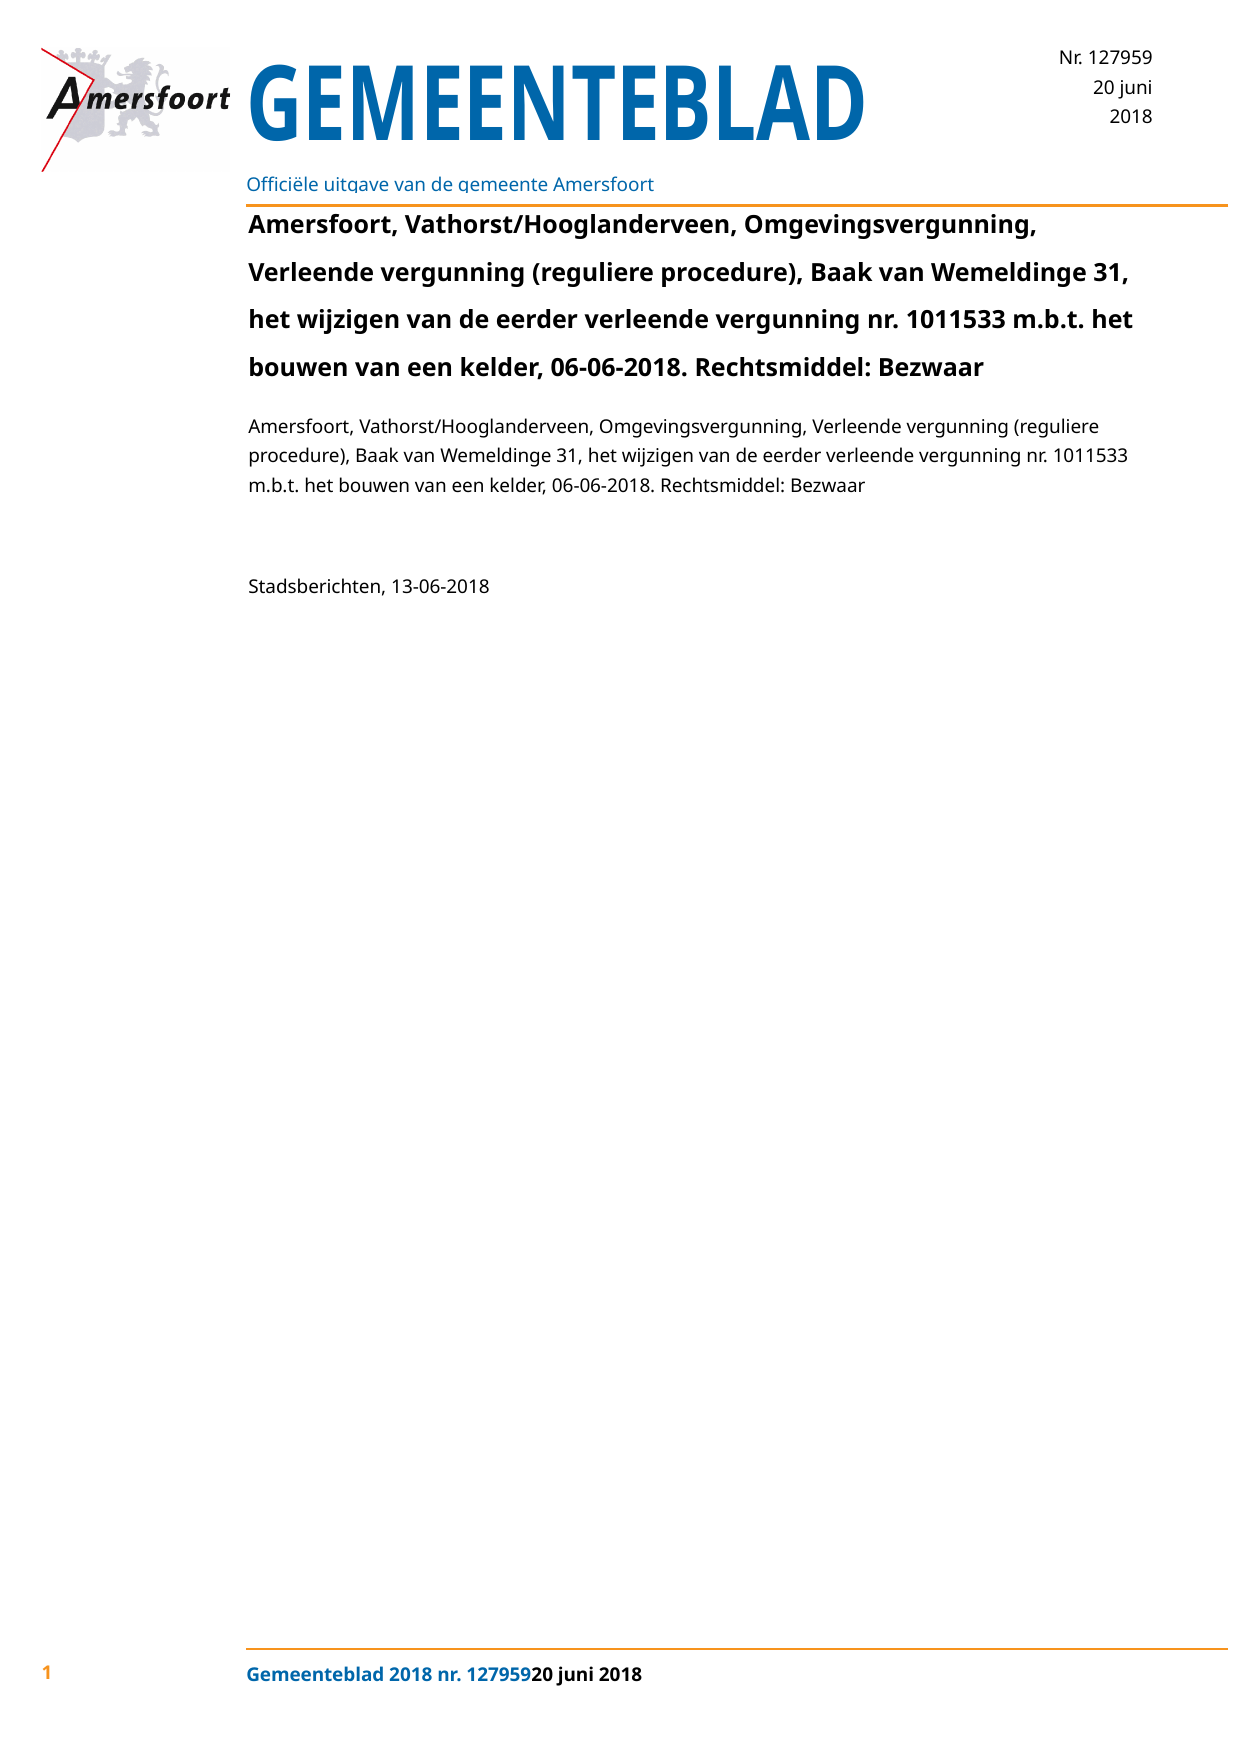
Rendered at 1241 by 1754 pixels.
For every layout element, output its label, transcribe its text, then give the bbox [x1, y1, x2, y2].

text Amersfoort, Vathorst/Hooglanderveen, Omgevingsvergunning, Verleende vergunning (reguliere procedure), Baak van Wemeldinge 31, het wijzigen van de eerder verleende vergunning nr. 1011533 m.b.t. het bouwen van een kelder, 06-06-2018. Rechtsmiddel: Bezwaar [248, 413, 1152, 498]
text Stadsberichten, 13-06-2018 [248, 573, 1152, 599]
picture [41, 47, 231, 172]
text Amersfoort, Vathorst/Hooglanderveen, Omgevingsvergunning, Verleende vergunning (reguliere procedure), Baak van Wemeldinge 31, het wijzigen van de eerder verleende vergunning nr. 1011533 m.b.t. het bouwen van een kelder, 06-06-2018. Rechtsmiddel: Bezwaar [248, 207, 1152, 384]
